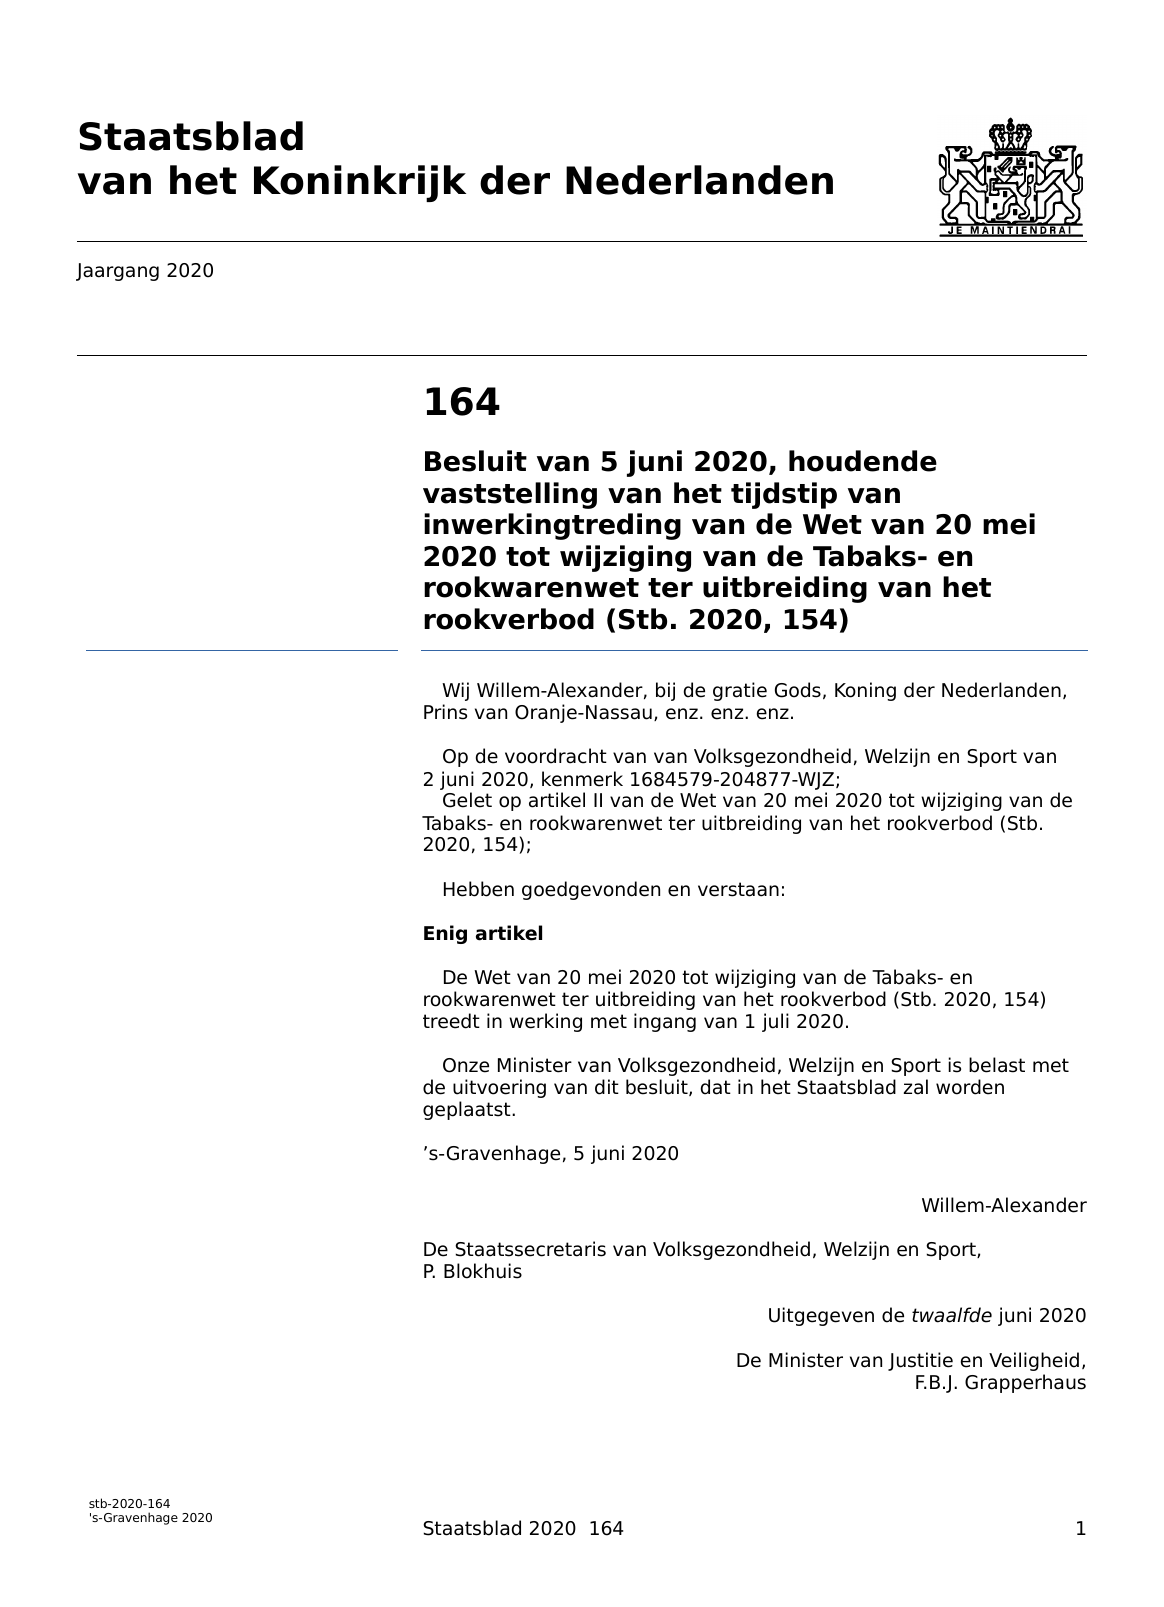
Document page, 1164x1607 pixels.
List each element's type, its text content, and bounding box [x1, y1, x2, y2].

text Op de voordracht van van Volksgezondheid, Welzijn en Sport van 2 juni 2020, kenmerk 1684579-204877-WJZ; [422, 746, 1087, 790]
text De Wet van 20 mei 2020 tot wijziging van de Tabaks- en rookwarenwet ter uitbreiding van het rookverbod (Stb. 2020, 154) treedt in werking met ingang van 1 juli 2020. [422, 967, 1087, 1033]
text Willem-Alexander [422, 1195, 1087, 1217]
text Gelet op artikel II van de Wet van 20 mei 2020 tot wijziging van de Tabaks- en rookwarenwet ter uitbreiding van het rookverbod (Stb. 2020, 154); [422, 790, 1087, 856]
subtitle Enig artikel [422, 923, 1087, 945]
picture [936, 115, 1087, 240]
text stb-2020-164 [88, 1497, 323, 1511]
text Wij Willem-Alexander, bij de gratie Gods, Koning der Nederlanden, Prins van Oranje-Nassau, enz. enz. enz. [422, 680, 1087, 724]
text Hebben goedgevonden en verstaan: [422, 878, 1087, 901]
table_header [886, 100, 1087, 241]
table_header Staatsblad van het Koninkrijk der Nederlanden [77, 100, 886, 241]
text Uitgegeven de twaalfde juni 2020 [422, 1305, 1087, 1327]
text ’s-Gravenhage, 5 juni 2020 [422, 1143, 1087, 1165]
text 's-Gravenhage 2020 [88, 1511, 323, 1525]
subtitle 164 [422, 381, 1087, 424]
text Onze Minister van Volksgezondheid, Welzijn en Sport is belast met de uitvoering van dit besluit, dat in het Staatsblad zal worden geplaatst. [422, 1055, 1087, 1121]
text De Minister van Justitie en Veiligheid, F.B.J. Grapperhaus [422, 1349, 1087, 1393]
text De Staatssecretaris van Volksgezondheid, Welzijn en Sport, P. Blokhuis [422, 1239, 1087, 1283]
text Besluit van 5 juni 2020, houdende vaststelling van het tijdstip van inwerkingtreding van de Wet van 20 mei 2020 tot wijziging van de Tabaks- en rookwarenwet ter uitbreiding van het rookverbod (Stb. 2020, 154) [422, 447, 1087, 636]
table_cell Jaargang 2020 [77, 242, 1087, 355]
